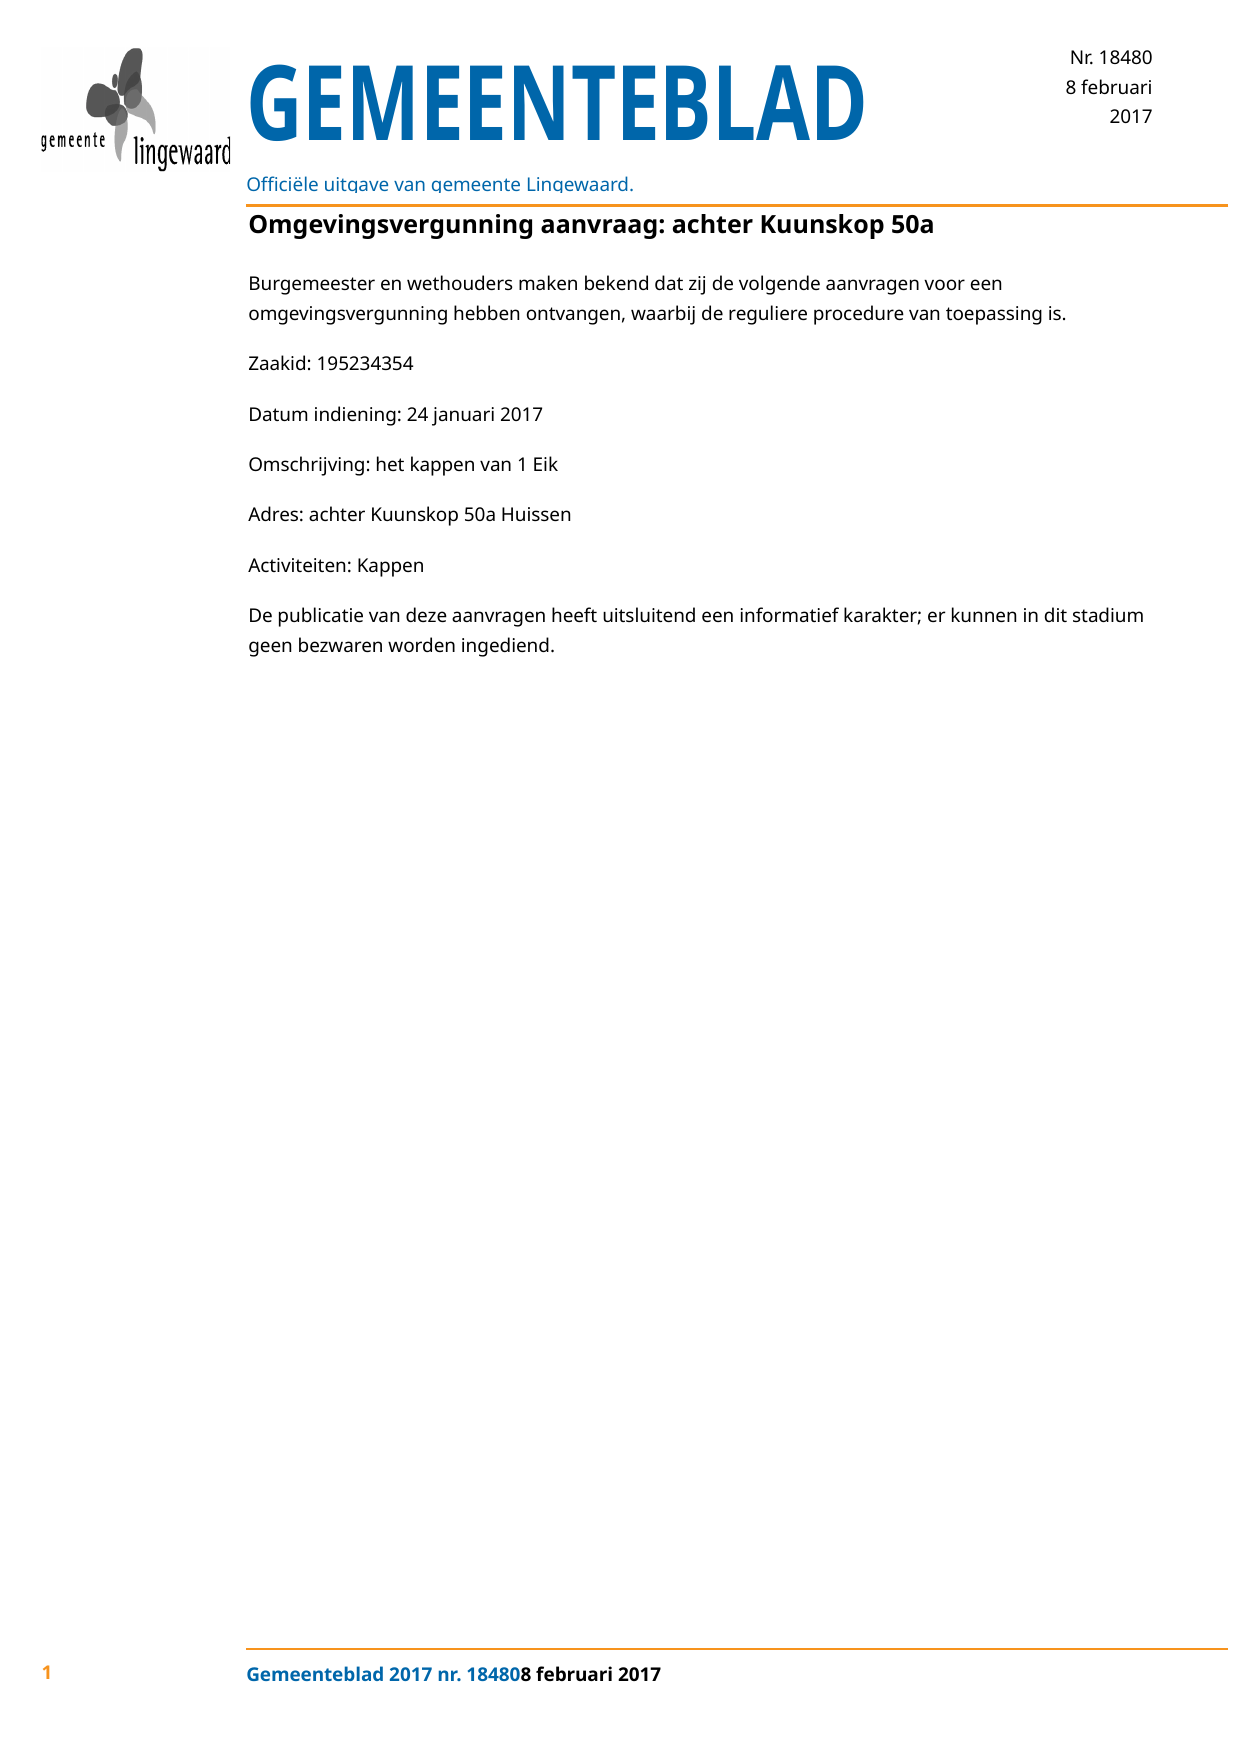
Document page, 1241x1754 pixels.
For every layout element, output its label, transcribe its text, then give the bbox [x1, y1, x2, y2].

text Datum indiening: 24 januari 2017 [248, 401, 1152, 426]
text De publicatie van deze aanvragen heeft uitsluitend een informatief karakter; er kunnen in dit stadium geen bezwaren worden ingediend. [248, 602, 1152, 658]
text Burgemeester en wethouders maken bekend dat zij de volgende aanvragen voor een omgevingsvergunning hebben ontvangen, waarbij de reguliere procedure van toepassing is. [248, 270, 1152, 326]
text Omschrijving: het kappen van 1 Eik [248, 451, 1152, 477]
text Zaakid: 195234354 [248, 350, 1152, 376]
picture [41, 47, 231, 172]
text Adres: achter Kuunskop 50a Huissen [248, 502, 1152, 527]
text Omgevingsvergunning aanvraag: achter Kuunskop 50a [248, 207, 1152, 241]
text Activiteiten: Kappen [248, 552, 1152, 578]
